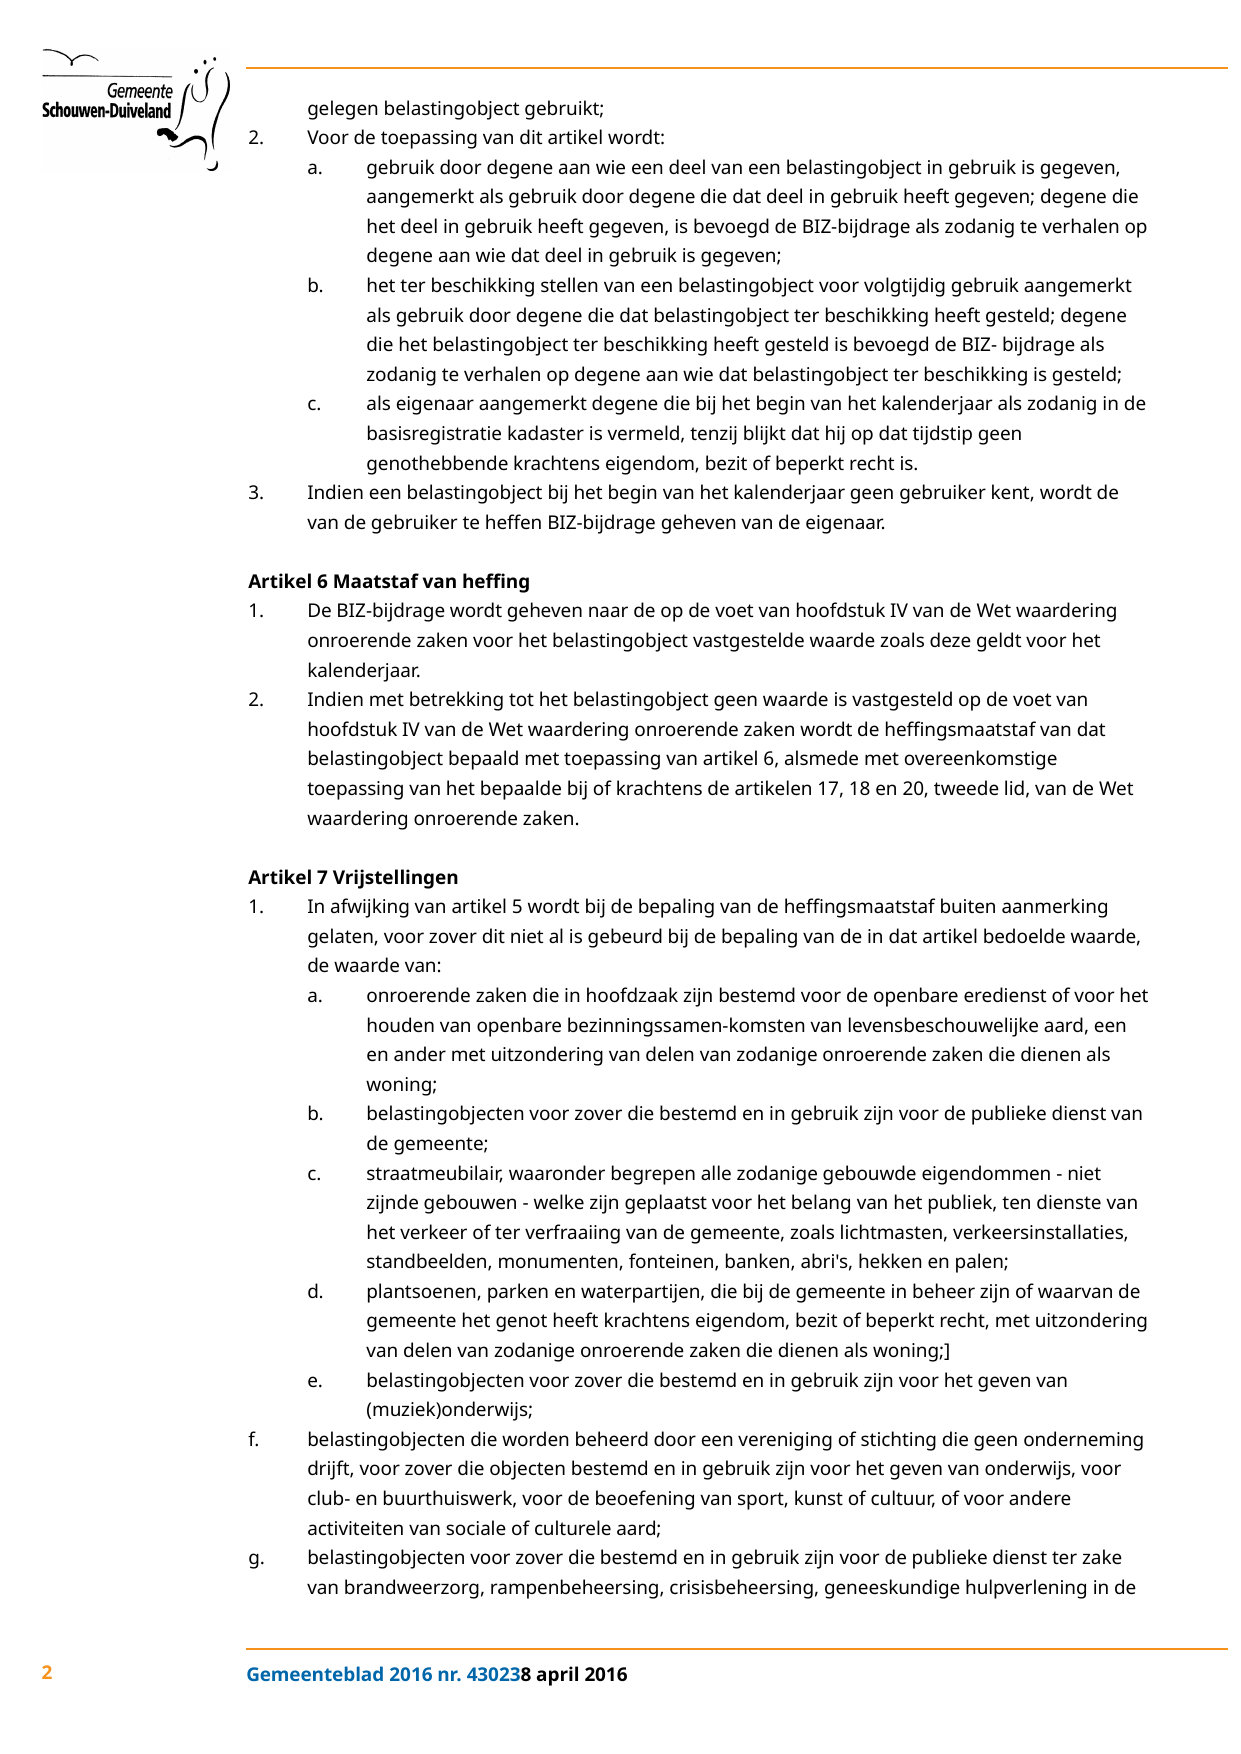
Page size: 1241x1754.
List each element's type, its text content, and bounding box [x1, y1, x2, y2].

list gelegen belastingobject gebruikt; [248, 95, 1152, 121]
list plantsoenen, parken en waterpartijen, die bij de gemeente in beheer zijn of waarvan de gemeente het genot heeft krachtens eigendom, bezit of beperkt recht, met uitzondering van delen van zodanige onroerende zaken die dienen als woning;] [307, 1278, 1152, 1363]
list als eigenaar aangemerkt degene die bij het begin van het kalenderjaar als zodanig in de basisregistratie kadaster is vermeld, tenzij blijkt dat hij op dat tijdstip geen genothebbende krachtens eigendom, bezit of beperkt recht is. [307, 391, 1152, 476]
list Indien een belastingobject bij het begin van het kalenderjaar geen gebruiker kent, wordt de van de gebruiker te heffen BIZ-bijdrage geheven van de eigenaar. [248, 479, 1152, 535]
list gebruik door degene aan wie een deel van een belastingobject in gebruik is gegeven, aangemerkt als gebruik door degene die dat deel in gebruik heeft gegeven; degene die het deel in gebruik heeft gegeven, is bevoegd de BIZ-bijdrage als zodanig te verhalen op degene aan wie dat deel in gebruik is gegeven; [307, 154, 1152, 268]
list Indien met betrekking tot het belastingobject geen waarde is vastgesteld op de voet van hoofdstuk IV van de Wet waardering onroerende zaken wordt de heffingsmaatstaf van dat belastingobject bepaald met toepassing van artikel 6, alsmede met overeenkomstige toepassing van het bepaalde bij of krachtens de artikelen 17, 18 en 20, tweede lid, van de Wet waardering onroerende zaken. [248, 686, 1152, 831]
list onroerende zaken die in hoofdzaak zijn bestemd voor de openbare eredienst of voor het houden van openbare bezinningssamen-komsten van levensbeschouwelijke aard, een en ander met uitzondering van delen van zodanige onroerende zaken die dienen als woning; [307, 982, 1152, 1097]
list belastingobjecten voor zover die bestemd en in gebruik zijn voor de publieke dienst van de gemeente; [307, 1101, 1152, 1156]
list belastingobjecten die worden beheerd door een vereniging of stichting die geen onderneming drijft, voor zover die objecten bestemd en in gebruik zijn voor het geven van onderwijs, voor club- en buurthuiswerk, voor de beoefening van sport, kunst of cultuur, of voor andere activiteiten van sociale of culturele aard; [248, 1426, 1152, 1541]
list belastingobjecten voor zover die bestemd en in gebruik zijn voor de publieke dienst ter zake van brandweerzorg, rampenbeheersing, crisisbeheersing, geneeskundige hulpverlening in de [248, 1544, 1152, 1600]
list Voor de toepassing van dit artikel wordt: [248, 124, 1152, 150]
list straatmeubilair, waaronder begrepen alle zodanige gebouwde eigendommen - niet zijnde gebouwen - welke zijn geplaatst voor het belang van het publiek, ten dienste van het verkeer of ter verfraaiing van de gemeente, zoals lichtmasten, verkeersinstallaties, standbeelden, monumenten, fonteinen, banken, abri's, hekken en palen; [307, 1160, 1152, 1274]
picture [41, 47, 231, 172]
list het ter beschikking stellen van een belastingobject voor volgtijdig gebruik aangemerkt als gebruik door degene die dat belastingobject ter beschikking heeft gesteld; degene die het belastingobject ter beschikking heeft gesteld is bevoegd de BIZ- bijdrage als zodanig te verhalen op degene aan wie dat belastingobject ter beschikking is gesteld; [307, 272, 1152, 387]
list De BIZ-bijdrage wordt geheven naar de op de voet van hoofdstuk IV van de Wet waardering onroerende zaken voor het belastingobject vastgestelde waarde zoals deze geldt voor het kalenderjaar. [248, 598, 1152, 683]
text Artikel 6 Maatstaf van heffing [248, 568, 1152, 594]
text Artikel 7 Vrijstellingen [248, 864, 1152, 890]
list belastingobjecten voor zover die bestemd en in gebruik zijn voor het geven van (muziek)onderwijs; [307, 1367, 1152, 1422]
list In afwijking van artikel 5 wordt bij de bepaling van de heffingsmaatstaf buiten aanmerking gelaten, voor zover dit niet al is gebeurd bij de bepaling van de in dat artikel bedoelde waarde, de waarde van: [248, 893, 1152, 978]
